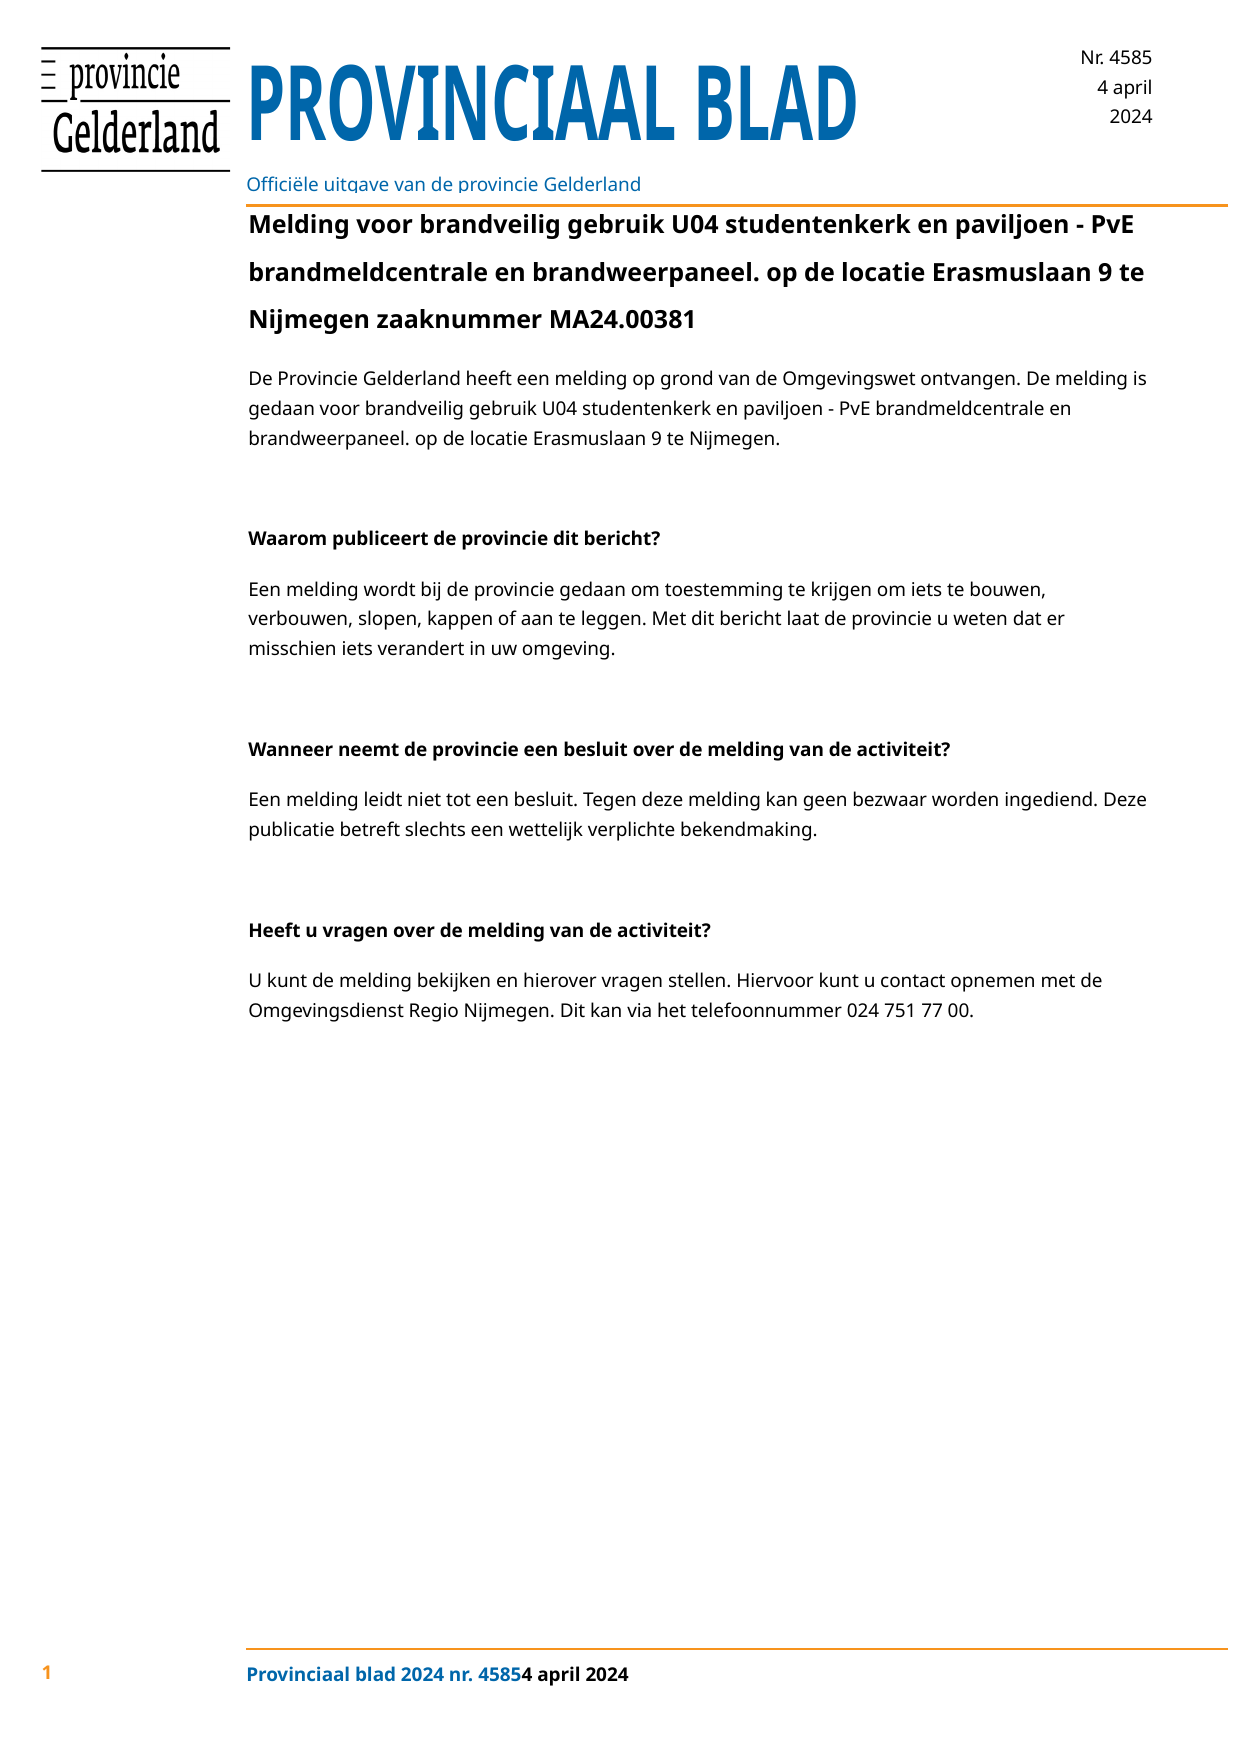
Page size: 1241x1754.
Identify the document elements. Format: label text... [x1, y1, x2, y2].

text Heeft u vragen over de melding van de activiteit? [248, 917, 1152, 942]
text Wanneer neemt de provincie een besluit over de melding van de activiteit? [248, 736, 1152, 762]
picture [41, 47, 231, 172]
text U kunt de melding bekijken en hierover vragen stellen. Hiervoor kunt u contact opnemen met de Omgevingsdienst Regio Nijmegen. Dit kan via het telefoonnummer 024 751 77 00. [248, 967, 1152, 1022]
text Een melding leidt niet tot een besluit. Tegen deze melding kan geen bezwaar worden ingediend. Deze publicatie betreft slechts een wettelijk verplichte bekendmaking. [248, 786, 1152, 842]
text De Provincie Gelderland heeft een melding op grond van de Omgevingswet ontvangen. De melding is gedaan voor brandveilig gebruik U04 studentenkerk en paviljoen - PvE brandmeldcentrale en brandweerpaneel. op de locatie Erasmuslaan 9 te Nijmegen. [248, 366, 1152, 450]
text Een melding wordt bij de provincie gedaan om toestemming te krijgen om iets te bouwen, verbouwen, slopen, kappen of aan te leggen. Met dit bericht laat de provincie u weten dat er misschien iets verandert in uw omgeving. [248, 576, 1152, 661]
text Melding voor brandveilig gebruik U04 studentenkerk en paviljoen - PvE brandmeldcentrale en brandweerpaneel. op de locatie Erasmuslaan 9 te Nijmegen zaaknummer MA24.00381 [248, 207, 1152, 336]
text Waarom publiceert de provincie dit bericht? [248, 526, 1152, 551]
